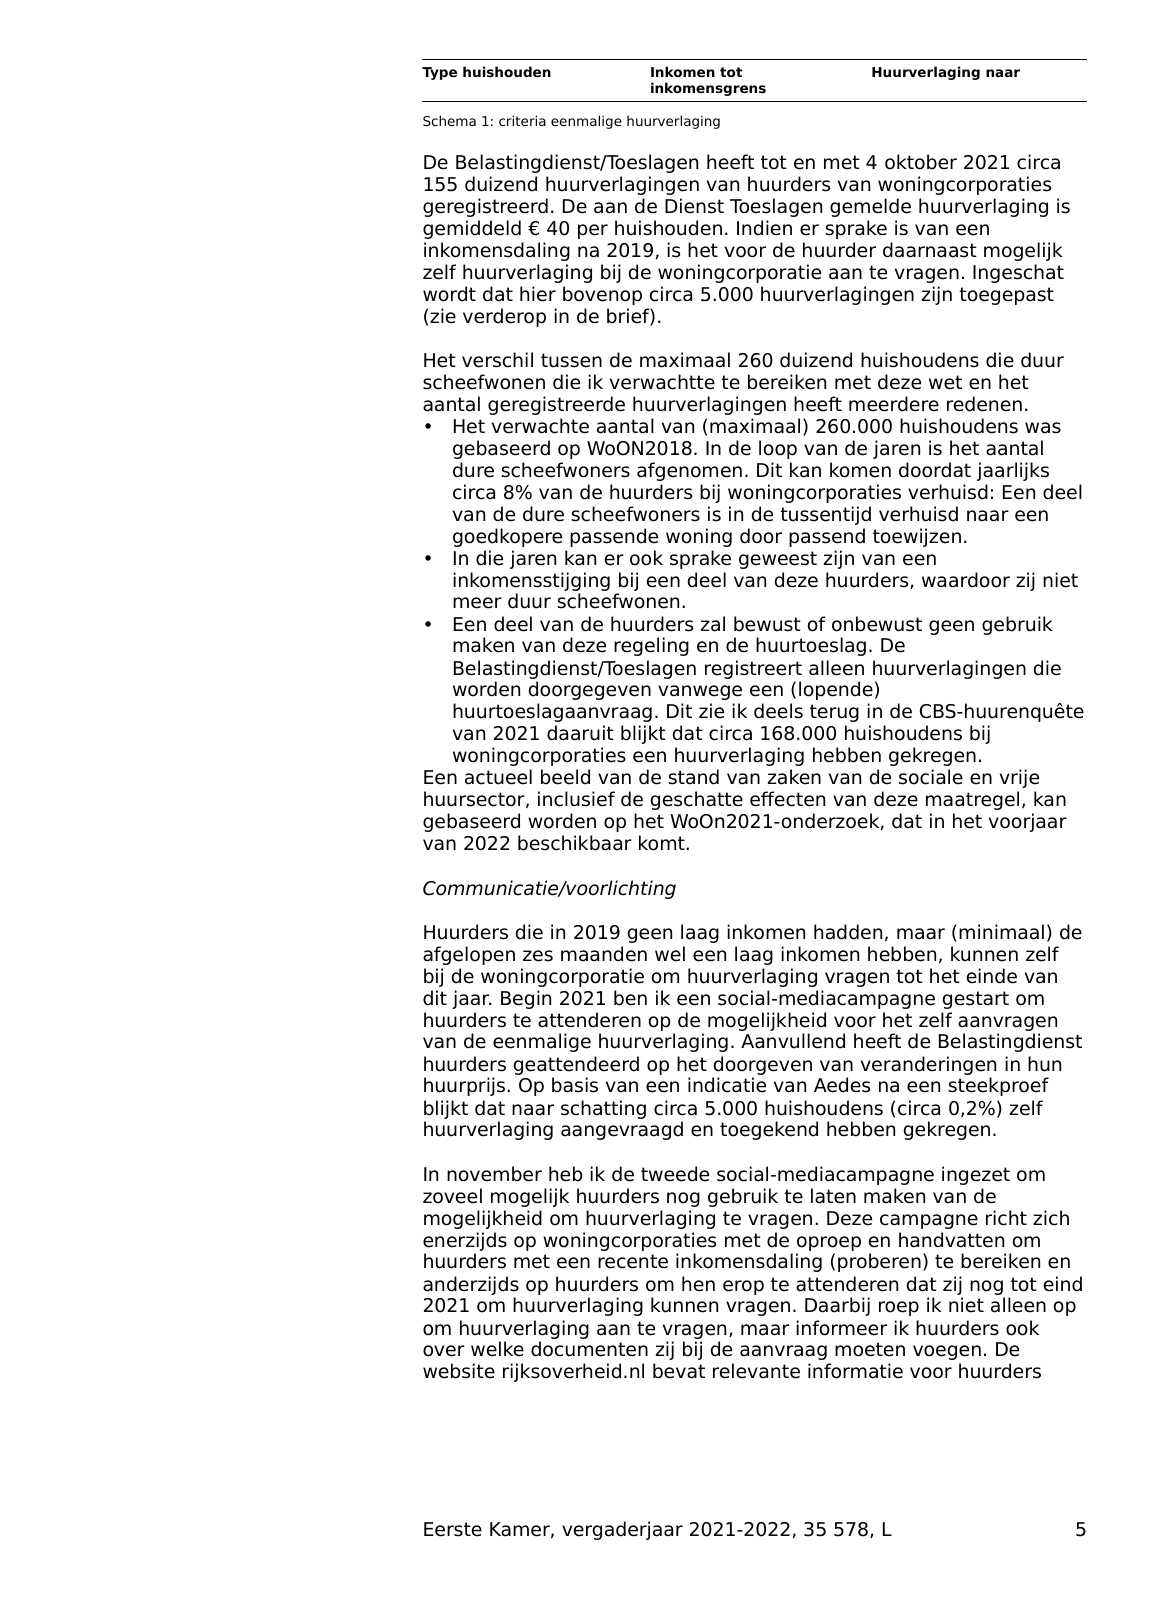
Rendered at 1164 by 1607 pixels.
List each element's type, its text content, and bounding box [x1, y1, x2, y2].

text • Een deel van de huurders zal bewust of onbewust geen gebruik maken van deze regeling en de huurtoeslag. De Belastingdienst/Toeslagen registreert alleen huurverlagingen die worden doorgegeven vanwege een (lopende) huurtoeslagaanvraag. Dit zie ik deels terug in de CBS-huurenquête van 2021 daaruit blijkt dat circa 168.000 huishoudens bij woningcorporaties een huurverlaging hebben gekregen. [422, 613, 1087, 767]
text De Belastingdienst/Toeslagen heeft tot en met 4 oktober 2021 circa 155 duizend huurverlagingen van huurders van woningcorporaties geregistreerd. De aan de Dienst Toeslagen gemelde huurverlaging is gemiddeld € 40 per huishouden. Indien er sprake is van een inkomensdaling na 2019, is het voor de huurder daarnaast mogelijk zelf huurverlaging bij de woningcorporatie aan te vragen. Ingeschat wordt dat hier bovenop circa 5.000 huurverlagingen zijn toegepast (zie verderop in de brief). [422, 152, 1087, 327]
text Het verschil tussen de maximaal 260 duizend huishoudens die duur scheefwonen die ik verwachtte te bereiken met deze wet en het aantal geregistreerde huurverlagingen heeft meerdere redenen. [422, 350, 1087, 416]
table_header Type huishouden [422, 60, 644, 101]
table_header Inkomen tot inkomensgrens [644, 60, 865, 101]
text • Het verwachte aantal van (maximaal) 260.000 huishoudens was gebaseerd op WoON2018. In de loop van de jaren is het aantal dure scheefwoners afgenomen. Dit kan komen doordat jaarlijks circa 8% van de huurders bij woningcorporaties verhuisd: Een deel van de dure scheefwoners is in de tussentijd verhuisd naar een goedkopere passende woning door passend toewijzen. [422, 416, 1087, 547]
text In november heb ik de tweede social-mediacampagne ingezet om zoveel mogelijk huurders nog gebruik te laten maken van de mogelijkheid om huurverlaging te vragen. Deze campagne richt zich enerzijds op woningcorporaties met de oproep en handvatten om huurders met een recente inkomensdaling (proberen) te bereiken en anderzijds op huurders om hen erop te attenderen dat zij nog tot eind 2021 om huurverlaging kunnen vragen. Daarbij roep ik niet alleen op om huurverlaging aan te vragen, maar informeer ik huurders ook over welke documenten zij bij de aanvraag moeten voegen. De website rijksoverheid.nl bevat relevante informatie voor huurders [422, 1163, 1087, 1383]
subtitle Communicatie/voorlichting [422, 877, 1087, 899]
table_header Huurverlaging naar [865, 60, 1087, 101]
text Een actueel beeld van de stand van zaken van de sociale en vrije huursector, inclusief de geschatte effecten van deze maatregel, kan gebaseerd worden op het WoOn2021-onderzoek, dat in het voorjaar van 2022 beschikbaar komt. [422, 767, 1087, 855]
text • In die jaren kan er ook sprake geweest zijn van een inkomensstijging bij een deel van deze huurders, waardoor zij niet meer duur scheefwonen. [422, 547, 1087, 613]
table_cell Schema 1: criteria eenmalige huurverlaging [422, 102, 1087, 129]
text Huurders die in 2019 geen laag inkomen hadden, maar (minimaal) de afgelopen zes maanden wel een laag inkomen hebben, kunnen zelf bij de woningcorporatie om huurverlaging vragen tot het einde van dit jaar. Begin 2021 ben ik een social-mediacampagne gestart om huurders te attenderen op de mogelijkheid voor het zelf aanvragen van de eenmalige huurverlaging. Aanvullend heeft de Belastingdienst huurders geattendeerd op het doorgeven van veranderingen in hun huurprijs. Op basis van een indicatie van Aedes na een steekproef blijkt dat naar schatting circa 5.000 huishoudens (circa 0,2%) zelf huurverlaging aangevraagd en toegekend hebben gekregen. [422, 922, 1087, 1141]
